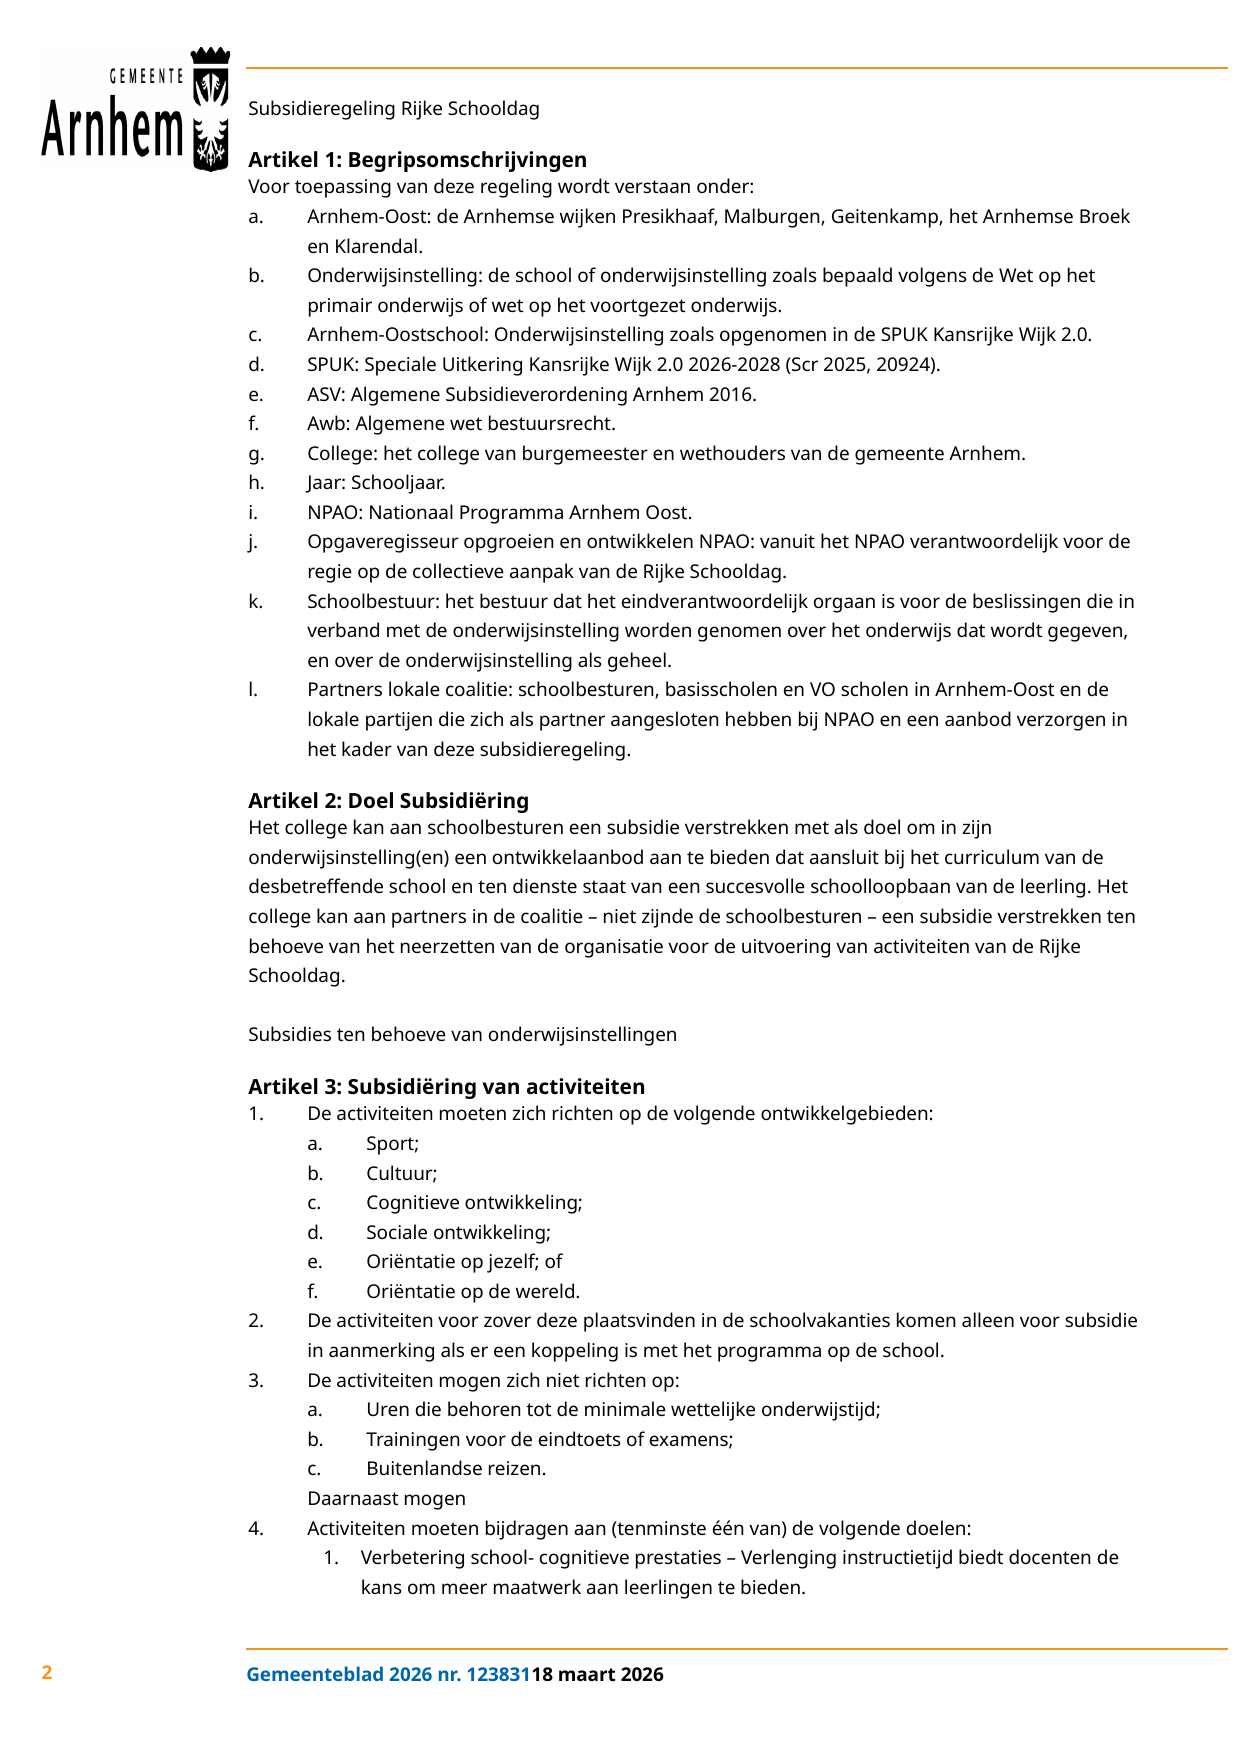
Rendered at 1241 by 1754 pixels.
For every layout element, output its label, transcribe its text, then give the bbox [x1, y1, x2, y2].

text Artikel 2: Doel Subsidiëring [248, 786, 1152, 814]
text Artikel 3: Subsidiëring van activiteiten [248, 1072, 1152, 1101]
list NPAO: Nationaal Programma Arnhem Oost. [248, 499, 1152, 525]
list Schoolbestuur: het bestuur dat het eindverantwoordelijk orgaan is voor de beslissingen die in verband met de onderwijsinstelling worden genomen over het onderwijs dat wordt gegeven, en over de onderwijsinstelling als geheel. [248, 588, 1152, 673]
list Sport; [307, 1130, 1152, 1156]
text Subsidies ten behoeve van onderwijsinstellingen [248, 1022, 1152, 1047]
list De activiteiten moeten zich richten op de volgende ontwikkelgebieden: [248, 1101, 1152, 1126]
list Partners lokale coalitie: schoolbesturen, basisscholen en VO scholen in Arnhem-Oost en de lokale partijen die zich als partner aangesloten hebben bij NPAO en een aanbod verzorgen in het kader van deze subsidieregeling. [248, 677, 1152, 761]
text Subsidieregeling Rijke Schooldag [248, 95, 1152, 121]
list De activiteiten mogen zich niet richten op: [248, 1367, 1152, 1392]
list Buitenlandse reizen. [307, 1456, 1152, 1481]
list Cognitieve ontwikkeling; [307, 1189, 1152, 1215]
list Arnhem-Oost: de Arnhemse wijken Presikhaaf, Malburgen, Geitenkamp, het Arnhemse Broek en Klarendal. [248, 203, 1152, 258]
list Onderwijsinstelling: de school of onderwijsinstelling zoals bepaald volgens de Wet op het primair onderwijs of wet op het voortgezet onderwijs. [248, 262, 1152, 318]
list Jaar: Schooljaar. [248, 469, 1152, 495]
text Artikel 1: Begripsomschrijvingen [248, 145, 1152, 174]
list Verbetering school- cognitieve prestaties – Verlenging instructietijd biedt docenten de kans om meer maatwerk aan leerlingen te bieden. [323, 1544, 1152, 1599]
list Arnhem-Oostschool: Onderwijsinstelling zoals opgenomen in de SPUK Kansrijke Wijk 2.0. [248, 322, 1152, 347]
picture [41, 47, 231, 172]
list Oriëntatie op jezelf; of [307, 1248, 1152, 1274]
text Het college kan aan schoolbesturen een subsidie verstrekken met als doel om in zijn onderwijsinstelling(en) een ontwikkelaanbod aan te bieden dat aansluit bij het curriculum van de desbetreffende school en ten dienste staat van een succesvolle schoolloopbaan van de leerling. Het college kan aan partners in de coalitie – niet zijnde de schoolbesturen – een subsidie verstrekken ten behoeve van het neerzetten van de organisatie voor de uitvoering van activiteiten van de Rijke Schooldag. [248, 814, 1152, 988]
list Oriëntatie op de wereld. [307, 1278, 1152, 1304]
list De activiteiten voor zover deze plaatsvinden in de schoolvakanties komen alleen voor subsidie in aanmerking als er een koppeling is met het programma op de school. [248, 1308, 1152, 1363]
list Daarnaast mogen [248, 1485, 1152, 1511]
list Uren die behoren tot de minimale wettelijke onderwijstijd; [307, 1396, 1152, 1422]
list Sociale ontwikkeling; [307, 1219, 1152, 1244]
list Trainingen voor de eindtoets of examens; [307, 1426, 1152, 1452]
list Cultuur; [307, 1160, 1152, 1185]
list College: het college van burgemeester en wethouders van de gemeente Arnhem. [248, 440, 1152, 466]
text Voor toepassing van deze regeling wordt verstaan onder: [248, 174, 1152, 199]
list Awb: Algemene wet bestuursrecht. [248, 410, 1152, 436]
list Opgaveregisseur opgroeien en ontwikkelen NPAO: vanuit het NPAO verantwoordelijk voor de regie op de collectieve aanpak van de Rijke Schooldag. [248, 529, 1152, 584]
list Activiteiten moeten bijdragen aan (tenminste één van) de volgende doelen: [248, 1515, 1152, 1540]
list SPUK: Speciale Uitkering Kansrijke Wijk 2.0 2026-2028 (Scr 2025, 20924). [248, 351, 1152, 377]
list ASV: Algemene Subsidieverordening Arnhem 2016. [248, 381, 1152, 406]
